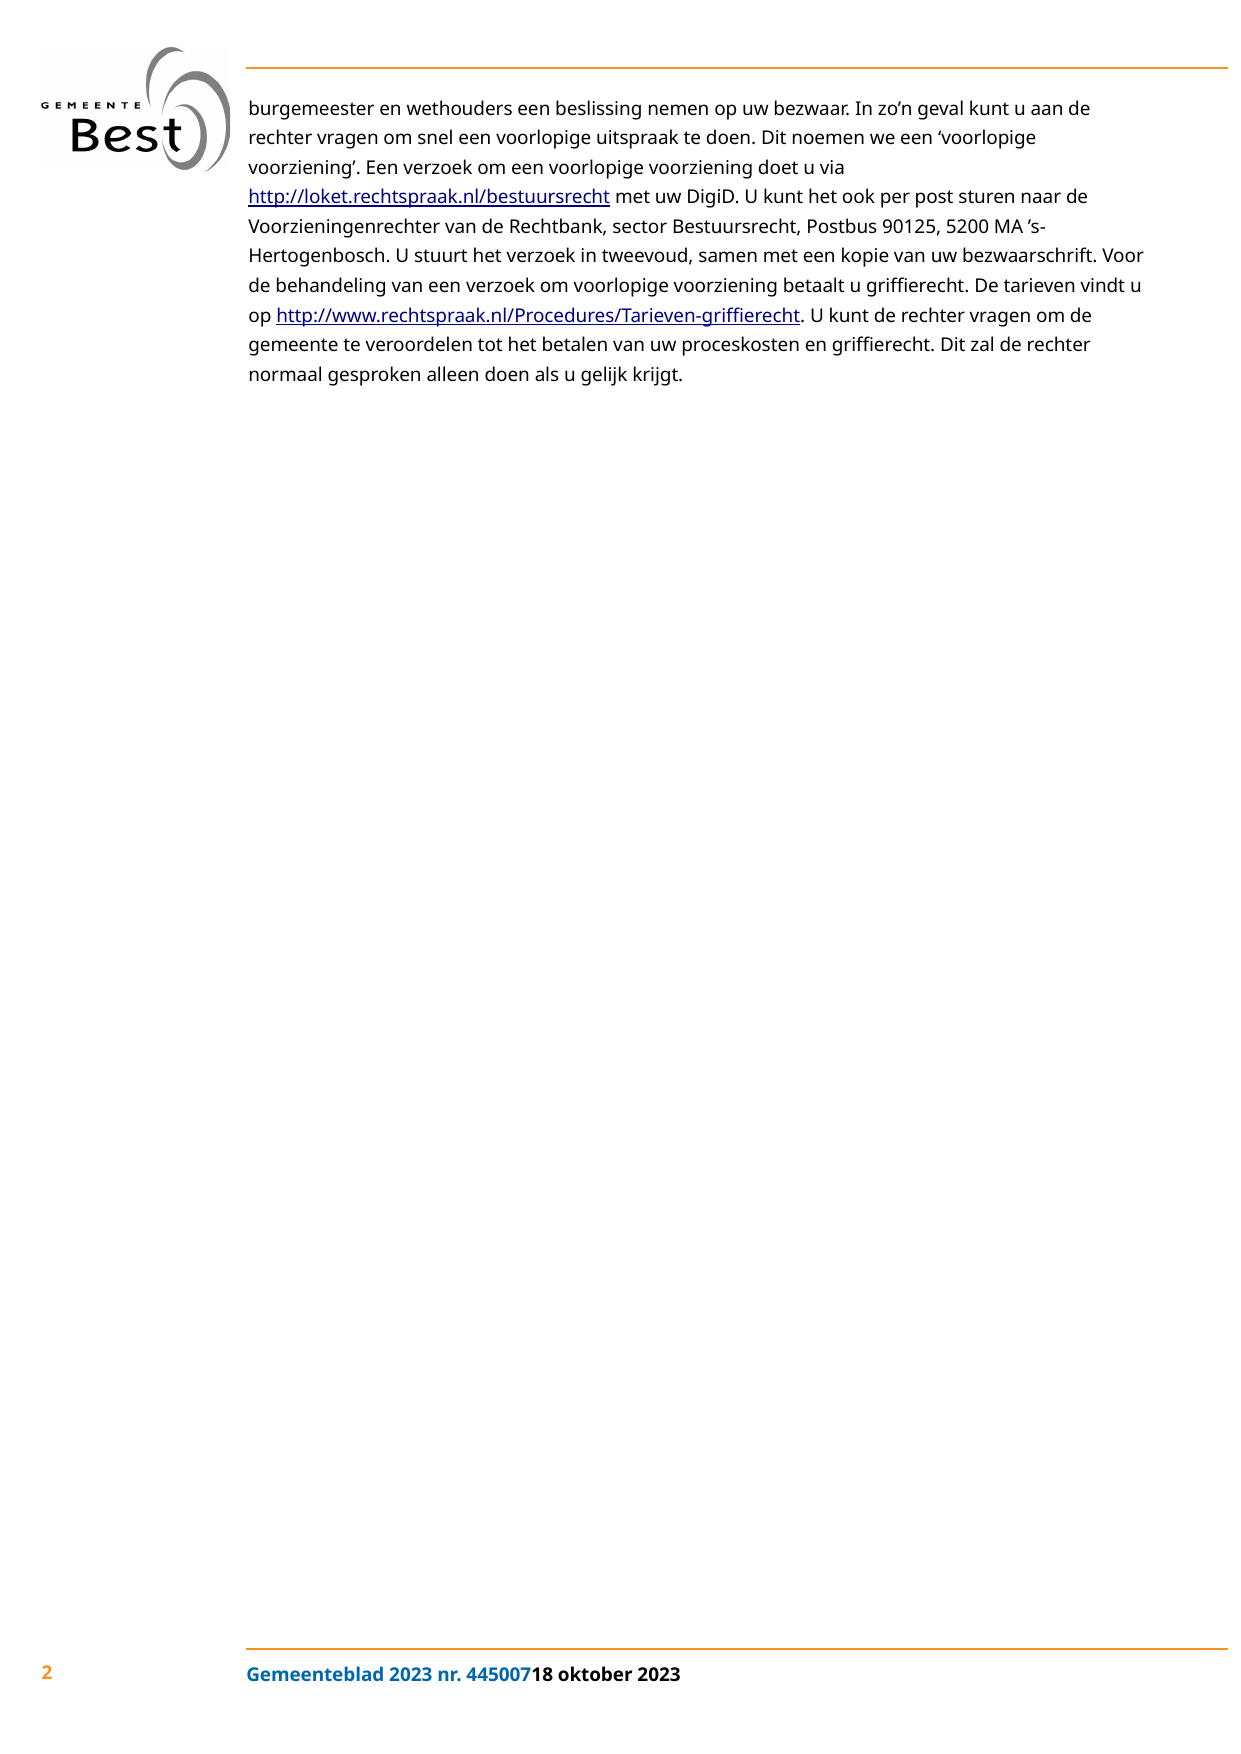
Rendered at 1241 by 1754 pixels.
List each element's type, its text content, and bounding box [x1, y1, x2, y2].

picture [41, 47, 231, 172]
text burgemeester en wethouders een beslissing nemen op uw bezwaar. In zo’n geval kunt u aan de rechter vragen om snel een voorlopige uitspraak te doen. Dit noemen we een ‘voorlopige voorziening’. Een verzoek om een voorlopige voorziening doet u via http://loket.rechtspraak.nl/bestuursrecht met uw DigiD. U kunt het ook per post sturen naar de Voorzieningenrechter van de Rechtbank, sector Bestuursrecht, Postbus 90125, 5200 MA ’s-Hertogenbosch. U stuurt het verzoek in tweevoud, samen met een kopie van uw bezwaarschrift. Voor de behandeling van een verzoek om voorlopige voorziening betaalt u griffierecht. De tarieven vindt u op http://www.rechtspraak.nl/Procedures/Tarieven-griffierecht. U kunt de rechter vragen om de gemeente te veroordelen tot het betalen van uw proceskosten en griffierecht. Dit zal de rechter normaal gesproken alleen doen als u gelijk krijgt. [248, 95, 1152, 387]
